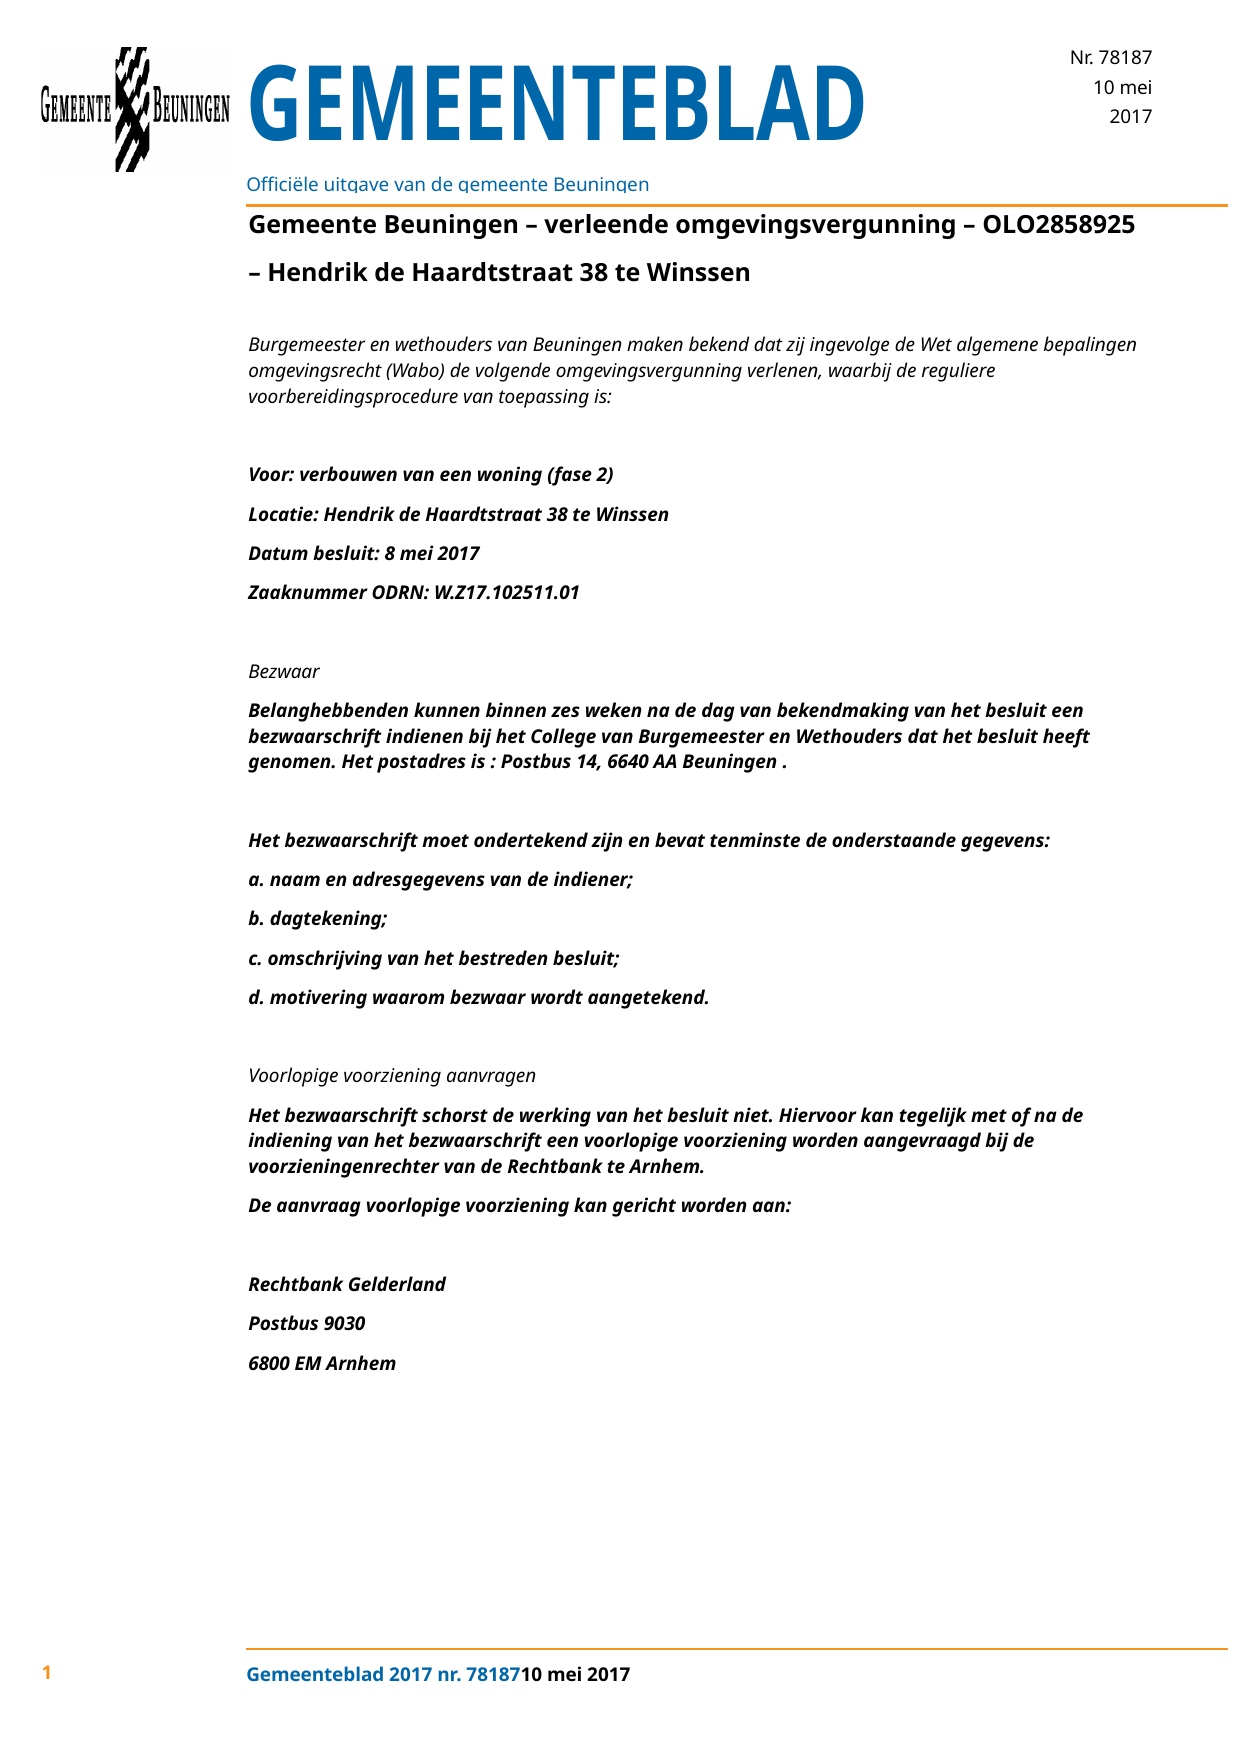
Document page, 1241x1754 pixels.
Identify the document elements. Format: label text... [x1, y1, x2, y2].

picture [41, 47, 231, 172]
text Het bezwaarschrift moet ondertekend zijn en bevat tenminste de onderstaande gegevens: [248, 827, 1152, 853]
text Gemeente Beuningen – verleende omgevingsvergunning – OLO2858925 – Hendrik de Haardtstraat 38 te Winssen [248, 207, 1152, 288]
text Datum besluit: 8 mei 2017 [248, 540, 1152, 566]
text Rechtbank Gelderland [248, 1271, 1152, 1297]
text a. naam en adresgegevens van de indiener; [248, 866, 1152, 892]
text Bezwaar [248, 658, 1152, 683]
text Voor: verbouwen van een woning (fase 2) [248, 461, 1152, 487]
text 6800 EM Arnhem [248, 1350, 1152, 1376]
text Het bezwaarschrift schorst de werking van het besluit niet. Hiervoor kan tegelijk met of na de indiening van het bezwaarschrift een voorlopige voorziening worden aangevraagd bij de voorzieningenrechter van de Rechtbank te Arnhem. [248, 1102, 1152, 1179]
text Voorlopige voorziening aanvragen [248, 1063, 1152, 1088]
text Belanghebbenden kunnen binnen zes weken na de dag van bekendmaking van het besluit een bezwaarschrift indienen bij het College van Burgemeester en Wethouders dat het besluit heeft genomen. Het postadres is : Postbus 14, 6640 AA Beuningen . [248, 697, 1152, 774]
text d. motivering waarom bezwaar wordt aangetekend. [248, 984, 1152, 1010]
text b. dagtekening; [248, 906, 1152, 931]
text Postbus 9030 [248, 1311, 1152, 1336]
text Locatie: Hendrik de Haardtstraat 38 te Winssen [248, 501, 1152, 526]
text Burgemeester en wethouders van Beuningen maken bekend dat zij ingevolge de Wet algemene bepalingen omgevingsrecht (Wabo) de volgende omgevingsvergunning verlenen, waarbij de reguliere voorbereidingsprocedure van toepassing is: [248, 331, 1152, 409]
text De aanvraag voorlopige voorziening kan gericht worden aan: [248, 1193, 1152, 1218]
text c. omschrijving van het bestreden besluit; [248, 945, 1152, 971]
text Zaaknummer ODRN: W.Z17.102511.01 [248, 579, 1152, 605]
